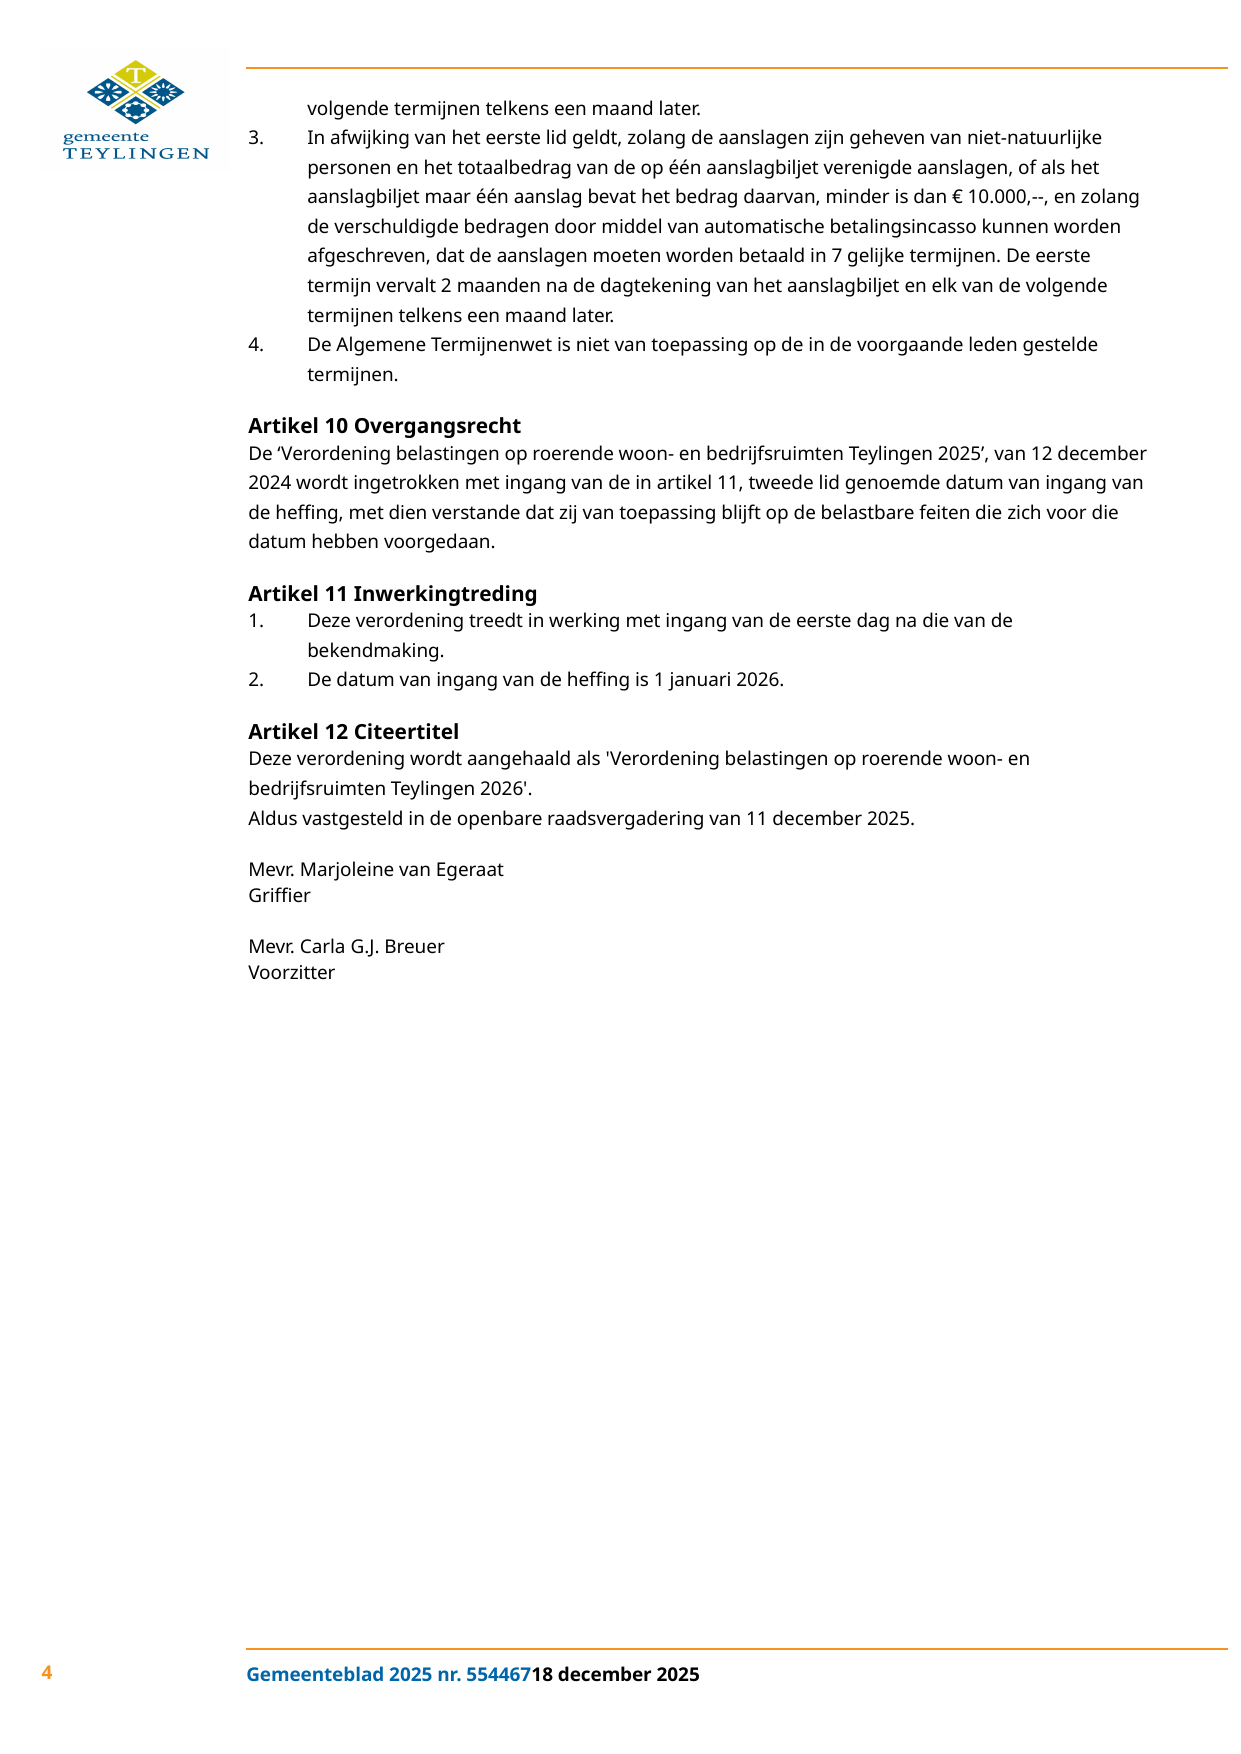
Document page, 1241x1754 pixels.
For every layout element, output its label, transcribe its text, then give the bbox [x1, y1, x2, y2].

list De Algemene Termijnenwet is niet van toepassing op de in de voorgaande leden gestelde termijnen. [248, 331, 1152, 387]
picture [41, 47, 231, 172]
text Mevr. Marjoleine van Egeraat [248, 856, 1152, 882]
text Voorzitter [248, 959, 1152, 985]
text Artikel 10 Overgangsrecht [248, 411, 1152, 440]
list In afwijking van het eerste lid geldt, zolang de aanslagen zijn geheven van niet-natuurlijke personen en het totaalbedrag van de op één aanslagbiljet verenigde aanslagen, of als het aanslagbiljet maar één aanslag bevat het bedrag daarvan, minder is dan € 10.000,--, en zolang de verschuldigde bedragen door middel van automatische betalingsincasso kunnen worden afgeschreven, dat de aanslagen moeten worden betaald in 7 gelijke termijnen. De eerste termijn vervalt 2 maanden na de dagtekening van het aanslagbiljet en elk van de volgende termijnen telkens een maand later. [248, 124, 1152, 328]
text Artikel 11 Inwerkingtreding [248, 579, 1152, 607]
text De ‘Verordening belastingen op roerende woon- en bedrijfsruimten Teylingen 2025’, van 12 december 2024 wordt ingetrokken met ingang van de in artikel 11, tweede lid genoemde datum van ingang van de heffing, met dien verstande dat zij van toepassing blijft op de belastbare feiten die zich voor die datum hebben voorgedaan. [248, 440, 1152, 554]
list Deze verordening treedt in werking met ingang van de eerste dag na die van de bekendmaking. [248, 607, 1152, 663]
text Artikel 12 Citeertitel [248, 717, 1152, 746]
text Aldus vastgesteld in de openbare raadsvergadering van 11 december 2025. [248, 805, 1152, 830]
text Deze verordening wordt aangehaald als 'Verordening belastingen op roerende woon- en bedrijfsruimten Teylingen 2026'. [248, 746, 1152, 801]
list volgende termijnen telkens een maand later. [248, 95, 1152, 121]
text Mevr. Carla G.J. Breuer [248, 933, 1152, 959]
list De datum van ingang van de heffing is 1 januari 2026. [248, 667, 1152, 692]
text Griffier [248, 882, 1152, 908]
